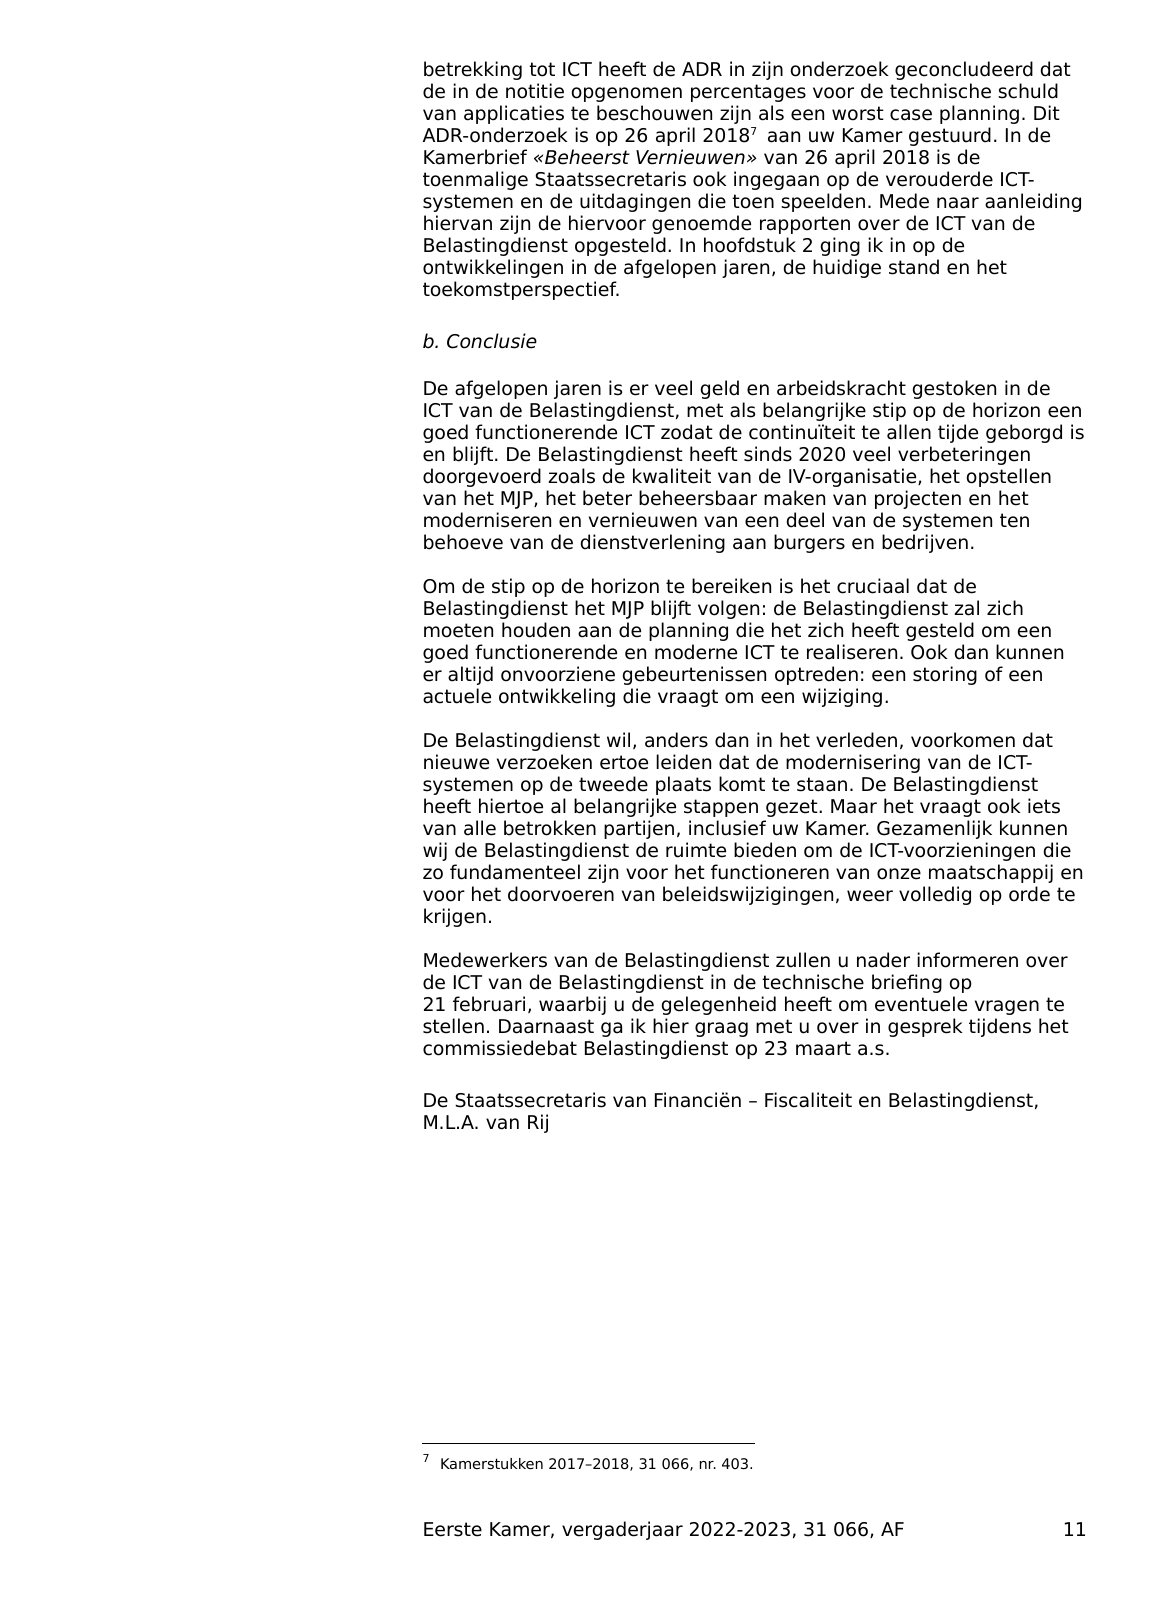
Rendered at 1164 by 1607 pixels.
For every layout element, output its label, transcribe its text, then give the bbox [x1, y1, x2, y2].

subtitle b. Conclusie [422, 331, 1087, 353]
text Om de stip op de horizon te bereiken is het cruciaal dat de Belastingdienst het MJP blijft volgen: de Belastingdienst zal zich moeten houden aan de planning die het zich heeft gesteld om een goed functionerende en moderne ICT te realiseren. Ook dan kunnen er altijd onvoorziene gebeurtenissen optreden: een storing of een actuele ontwikkeling die vraagt om een wijziging. [422, 576, 1087, 708]
text De Staatssecretaris van Financiën – Fiscaliteit en Belastingdienst, M.L.A. van Rij [422, 1090, 1087, 1134]
text De afgelopen jaren is er veel geld en arbeidskracht gestoken in de ICT van de Belastingdienst, met als belangrijke stip op de horizon een goed functionerende ICT zodat de continuïteit te allen tijde geborgd is en blijft. De Belastingdienst heeft sinds 2020 veel verbeteringen doorgevoerd zoals de kwaliteit van de IV-organisatie, het opstellen van het MJP, het beter beheersbaar maken van projecten en het moderniseren en vernieuwen van een deel van de systemen ten behoeve van de dienstverlening aan burgers en bedrijven. [422, 378, 1087, 554]
text Kamerstukken 2017–2018, 31 066, nr. 403. [422, 1452, 1087, 1474]
text betrekking tot ICT heeft de ADR in zijn onderzoek geconcludeerd dat de in de notitie opgenomen percentages voor de technische schuld van applicaties te beschouwen zijn als een worst case planning. Dit ADR-onderzoek is op 26 april 2018 aan uw Kamer gestuurd. In de Kamerbrief «Beheerst Vernieuwen» van 26 april 2018 is de toenmalige Staatssecretaris ook ingegaan op de verouderde ICT-systemen en de uitdagingen die toen speelden. Mede naar aanleiding hiervan zijn de hiervoor genoemde rapporten over de ICT van de Belastingdienst opgesteld. In hoofdstuk 2 ging ik in op de ontwikkelingen in de afgelopen jaren, de huidige stand en het toekomstperspectief. [422, 59, 1087, 301]
text De Belastingdienst wil, anders dan in het verleden, voorkomen dat nieuwe verzoeken ertoe leiden dat de modernisering van de ICT-systemen op de tweede plaats komt te staan. De Belastingdienst heeft hiertoe al belangrijke stappen gezet. Maar het vraagt ook iets van alle betrokken partijen, inclusief uw Kamer. Gezamenlijk kunnen wij de Belastingdienst de ruimte bieden om de ICT-voorzieningen die zo fundamenteel zijn voor het functioneren van onze maatschappij en voor het doorvoeren van beleidswijzigingen, weer volledig op orde te krijgen. [422, 730, 1087, 928]
text Medewerkers van de Belastingdienst zullen u nader informeren over de ICT van de Belastingdienst in de technische briefing op 21 februari, waarbij u de gelegenheid heeft om eventuele vragen te stellen. Daarnaast ga ik hier graag met u over in gesprek tijdens het commissiedebat Belastingdienst op 23 maart a.s. [422, 950, 1087, 1060]
